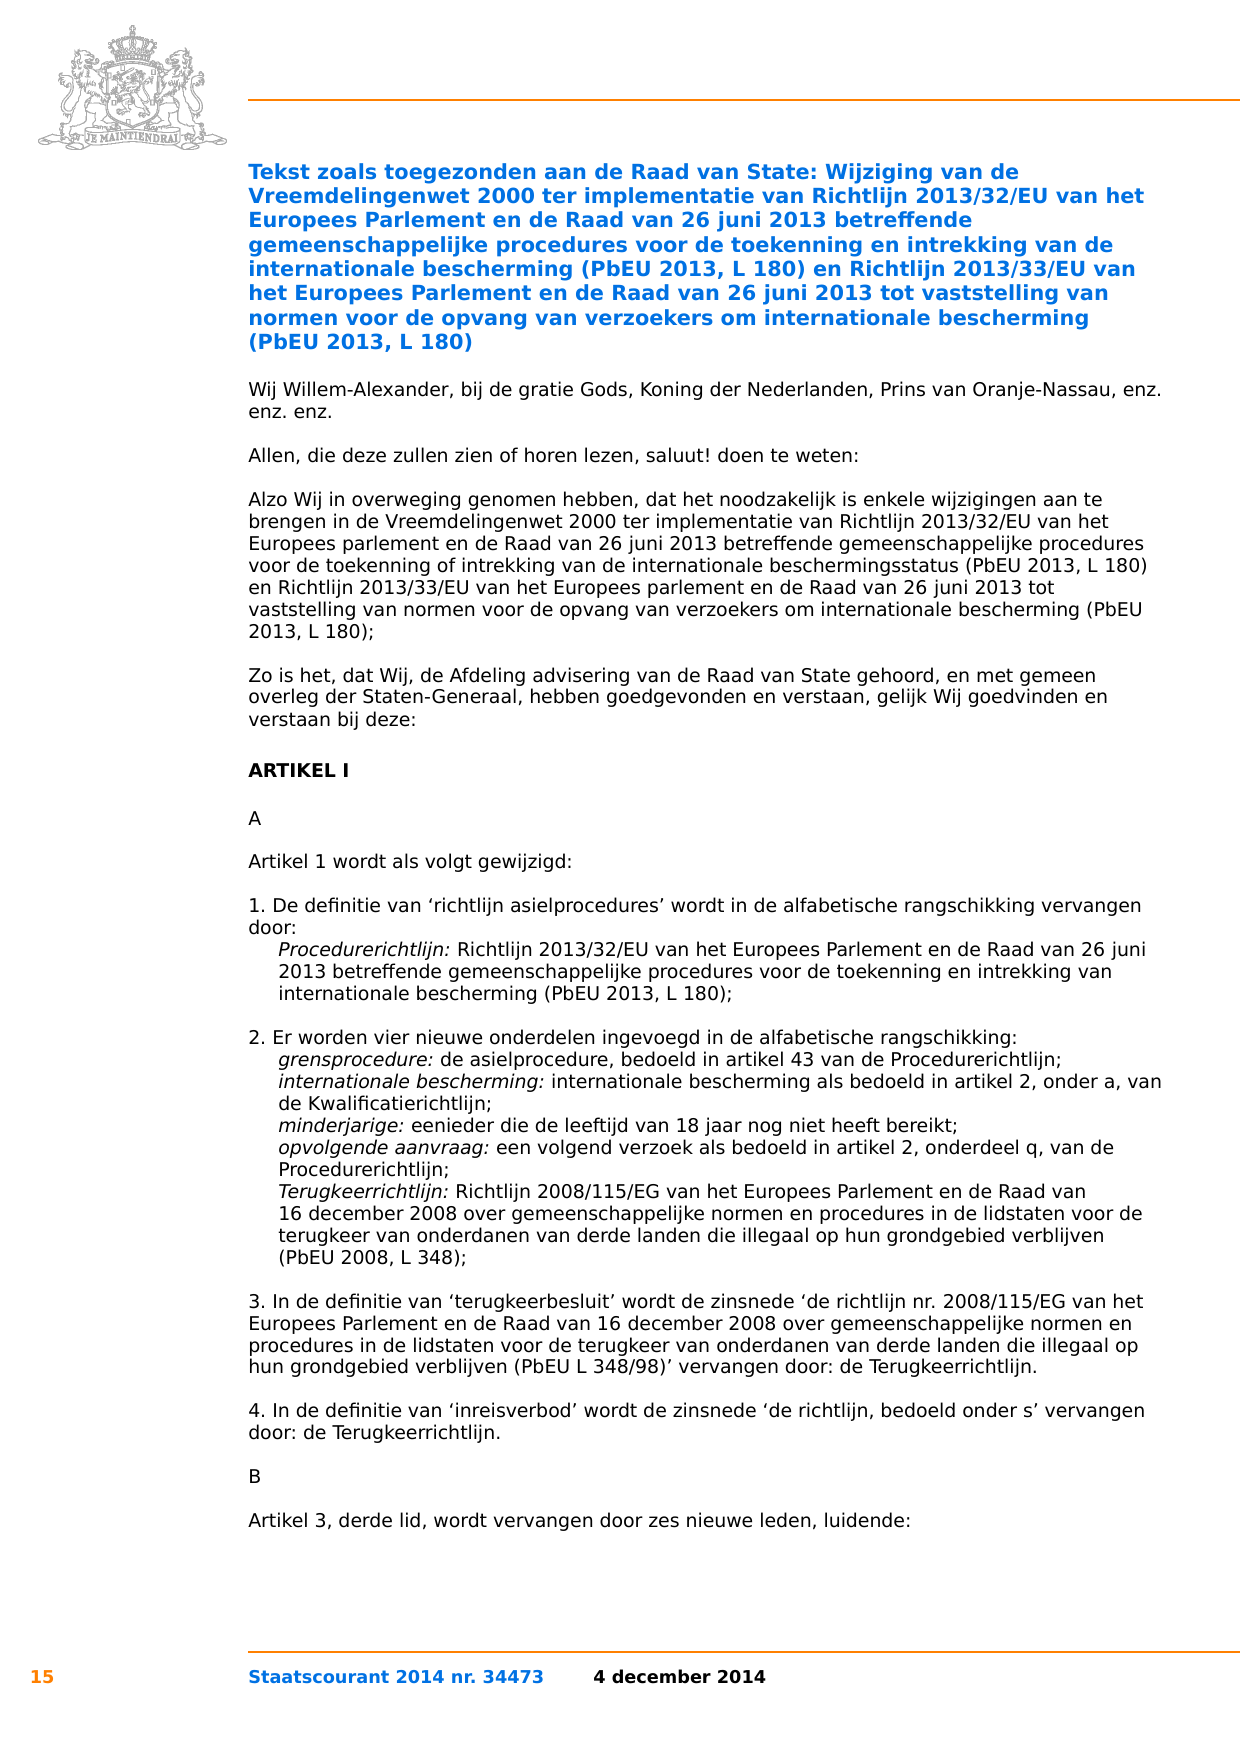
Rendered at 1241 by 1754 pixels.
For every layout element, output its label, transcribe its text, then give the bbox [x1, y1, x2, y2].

text grensprocedure: de asielprocedure, bedoeld in artikel 43 van de Procedurerichtlijn; [278, 1049, 1163, 1071]
text 2. Er worden vier nieuwe onderdelen ingevoegd in de alfabetische rangschikking: [248, 1027, 1163, 1049]
text Artikel 1 wordt als volgt gewijzigd: [248, 851, 1163, 873]
text A [248, 807, 1163, 829]
text Zo is het, dat Wij, de Afdeling advisering van de Raad van State gehoord, en met gemeen overleg der Staten-Generaal, hebben goedgevonden en verstaan, gelijk Wij goedvinden en verstaan bij deze: [248, 664, 1163, 730]
text 1. De definitie van ‘richtlijn asielprocedures’ wordt in de alfabetische rangschikking vervangen door: [248, 895, 1163, 939]
subtitle ARTIKEL I [248, 760, 1163, 782]
text Procedurerichtlijn: Richtlijn 2013/32/EU van het Europees Parlement en de Raad van 26 juni 2013 betreffende gemeenschappelijke procedures voor de toekenning en intrekking van internationale bescherming (PbEU 2013, L 180); [278, 939, 1163, 1005]
text Wij Willem-Alexander, bij de gratie Gods, Koning der Nederlanden, Prins van Oranje-Nassau, enz. enz. enz. [248, 379, 1163, 423]
text 4. In de definitie van ‘inreisverbod’ wordt de zinsnede ‘de richtlijn, bedoeld onder s’ vervangen door: de Terugkeerrichtlijn. [248, 1400, 1163, 1444]
text 3. In de definitie van ‘terugkeerbesluit’ wordt de zinsnede ‘de richtlijn nr. 2008/115/EG van het Europees Parlement en de Raad van 16 december 2008 over gemeenschappelijke normen en procedures in de lidstaten voor de terugkeer van onderdanen van derde landen die illegaal op hun grondgebied verblijven (PbEU L 348/98)’ vervangen door: de Terugkeerrichtlijn. [248, 1291, 1163, 1378]
text opvolgende aanvraag: een volgend verzoek als bedoeld in artikel 2, onderdeel q, van de Procedurerichtlijn; [278, 1137, 1163, 1181]
text Artikel 3, derde lid, wordt vervangen door zes nieuwe leden, luidende: [248, 1510, 1163, 1532]
text Alzo Wij in overweging genomen hebben, dat het noodzakelijk is enkele wijzigingen aan te brengen in de Vreemdelingenwet 2000 ter implementatie van Richtlijn 2013/32/EU van het Europees parlement en de Raad van 26 juni 2013 betreffende gemeenschappelijke procedures voor de toekenning of intrekking van de internationale beschermingsstatus (PbEU 2013, L 180) en Richtlijn 2013/33/EU van het Europees parlement en de Raad van 26 juni 2013 tot vaststelling van normen voor de opvang van verzoekers om internationale bescherming (PbEU 2013, L 180); [248, 489, 1163, 643]
text B [248, 1466, 1163, 1488]
text minderjarige: eenieder die de leeftijd van 18 jaar nog niet heeft bereikt; [278, 1115, 1163, 1137]
subtitle Tekst zoals toegezonden aan de Raad van State: Wijziging van de Vreemdelingenwet 2000 ter implementatie van Richtlijn 2013/32/EU van het Europees Parlement en de Raad van 26 juni 2013 betreffende gemeenschappelijke procedures voor de toekenning en intrekking van de internationale bescherming (PbEU 2013, L 180) en Richtlijn 2013/33/EU van het Europees Parlement en de Raad van 26 juni 2013 tot vaststelling van normen voor de opvang van verzoekers om internationale bescherming (PbEU 2013, L 180) [248, 160, 1163, 354]
text internationale bescherming: internationale bescherming als bedoeld in artikel 2, onder a, van de Kwalificatierichtlijn; [278, 1071, 1163, 1115]
picture [38, 25, 227, 150]
text Allen, die deze zullen zien of horen lezen, saluut! doen te weten: [248, 445, 1163, 467]
text Terugkeerrichtlijn: Richtlijn 2008/115/EG van het Europees Parlement en de Raad van 16 december 2008 over gemeenschappelijke normen en procedures in de lidstaten voor de terugkeer van onderdanen van derde landen die illegaal op hun grondgebied verblijven (PbEU 2008, L 348); [278, 1181, 1163, 1269]
